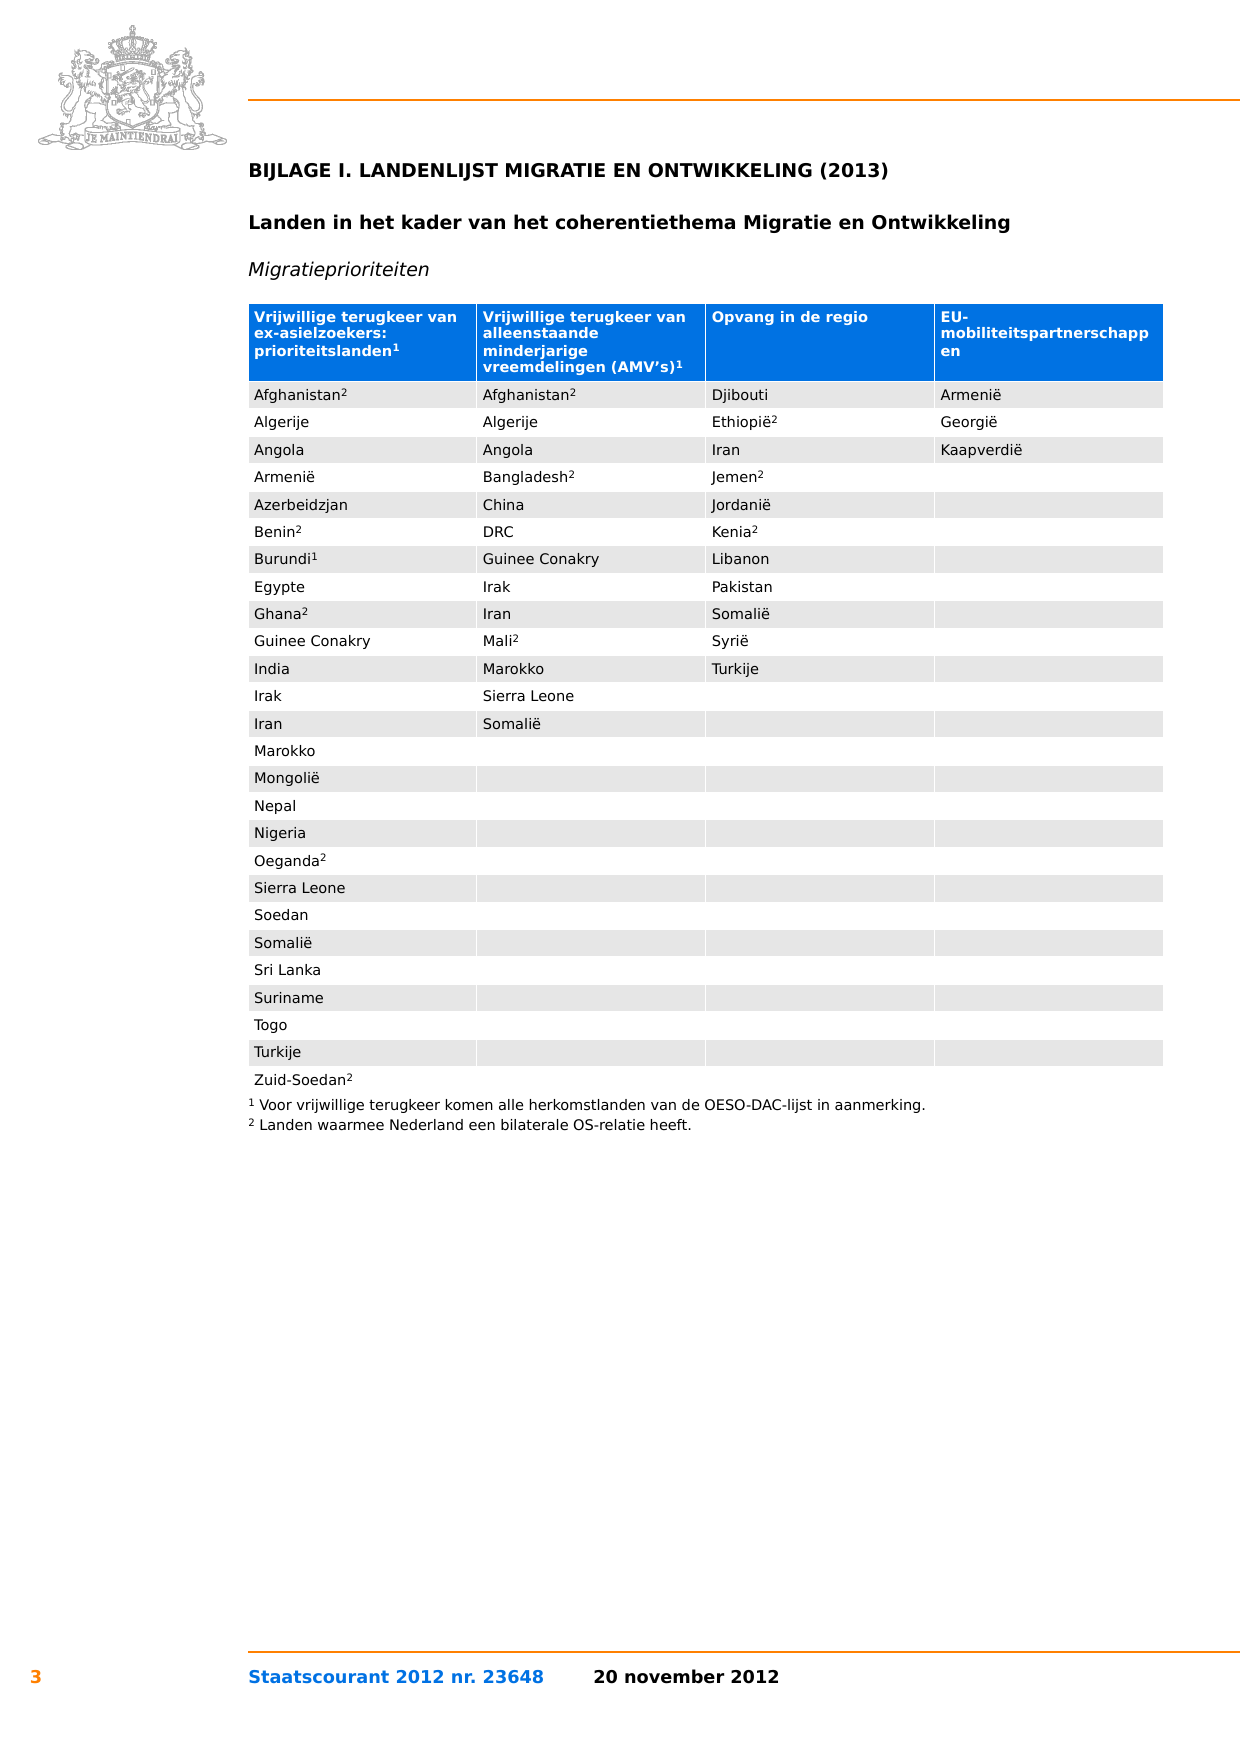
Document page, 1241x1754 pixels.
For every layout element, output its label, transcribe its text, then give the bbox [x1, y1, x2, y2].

table_cell [935, 848, 1163, 874]
table_cell Libanon [706, 546, 934, 573]
table_cell Iran [706, 437, 934, 463]
table_header Opvang in de regio [706, 304, 934, 381]
table_cell [935, 1012, 1163, 1038]
table_cell Armenië [249, 464, 476, 491]
table_header Vrijwillige terugkeer van ex-asielzoekers: prioriteitslanden1 [249, 304, 476, 381]
table_cell [477, 738, 705, 764]
table_cell Ghana2 [249, 601, 476, 628]
table_cell [706, 1012, 934, 1038]
table_cell [935, 656, 1163, 682]
table_cell [477, 875, 705, 902]
table_cell Turkije [706, 656, 934, 682]
table_cell [935, 711, 1163, 737]
table_cell [477, 848, 705, 874]
table_cell [477, 1067, 705, 1093]
table_cell Burundi1 [249, 546, 476, 573]
subtitle Landen in het kader van het coherentiethema Migratie en Ontwikkeling [248, 212, 1163, 234]
table_cell [706, 903, 934, 929]
table_cell [706, 848, 934, 874]
table_cell [935, 1040, 1163, 1066]
table_cell Mongolië [249, 766, 476, 792]
table_cell [706, 875, 934, 902]
table_cell Angola [249, 437, 476, 463]
picture [38, 25, 227, 150]
table_cell [935, 464, 1163, 491]
table_cell Pakistan [706, 574, 934, 600]
table_cell Jordanië [706, 492, 934, 518]
table_header EU-mobiliteitspartnerschappen [935, 304, 1163, 381]
table_cell [706, 958, 934, 984]
table_cell [706, 930, 934, 956]
table_cell [935, 766, 1163, 792]
table_cell Afghanistan2 [249, 382, 476, 408]
table_cell [935, 492, 1163, 518]
table_cell Oeganda2 [249, 848, 476, 874]
table_cell Kenia2 [706, 519, 934, 545]
table_cell [706, 711, 934, 737]
table_cell [706, 793, 934, 819]
table_cell Nepal [249, 793, 476, 819]
subtitle BIJLAGE I. LANDENLIJST MIGRATIE EN ONTWIKKELING (2013) [248, 160, 1163, 182]
table_cell Turkije [249, 1040, 476, 1066]
table_cell Angola [477, 437, 705, 463]
table_header Vrijwillige terugkeer van alleenstaande minderjarige vreemdelingen (AMV’s)1 [477, 304, 705, 381]
table_cell Bangladesh2 [477, 464, 705, 491]
table_cell Afghanistan2 [477, 382, 705, 408]
table_cell Sri Lanka [249, 958, 476, 984]
table_cell [706, 766, 934, 792]
table_cell [935, 684, 1163, 710]
table_cell [935, 903, 1163, 929]
table_cell Ethiopië2 [706, 410, 934, 436]
table_cell Iran [477, 601, 705, 628]
table_cell [935, 875, 1163, 902]
table_cell [935, 546, 1163, 573]
table_cell Sierra Leone [477, 684, 705, 710]
table_cell [477, 793, 705, 819]
table_cell [935, 629, 1163, 655]
table_cell Georgië [935, 410, 1163, 436]
table_cell [477, 766, 705, 792]
table_cell Kaapverdië [935, 437, 1163, 463]
table_cell Syrië [706, 629, 934, 655]
table_cell Algerije [249, 410, 476, 436]
table_cell Azerbeidzjan [249, 492, 476, 518]
table_cell China [477, 492, 705, 518]
table_cell Somalië [706, 601, 934, 628]
table_cell DRC [477, 519, 705, 545]
table_cell [477, 903, 705, 929]
table_cell [477, 930, 705, 956]
table_cell Soedan [249, 903, 476, 929]
text Migratieprioriteiten [248, 259, 1163, 281]
table_cell [706, 684, 934, 710]
table_cell Jemen2 [706, 464, 934, 491]
table_cell [477, 958, 705, 984]
table_cell [935, 820, 1163, 847]
table_cell [935, 985, 1163, 1011]
table_cell Iran [249, 711, 476, 737]
table_cell Zuid-Soedan2 [249, 1067, 476, 1093]
table_cell Armenië [935, 382, 1163, 408]
table_cell Algerije [477, 410, 705, 436]
table_cell Togo [249, 1012, 476, 1038]
table_cell [935, 519, 1163, 545]
table_cell [706, 738, 934, 764]
table_cell Marokko [477, 656, 705, 682]
table_cell [706, 1067, 934, 1093]
table_cell [935, 958, 1163, 984]
table_cell [935, 574, 1163, 600]
table_cell Djibouti [706, 382, 934, 408]
table_cell Irak [477, 574, 705, 600]
table_cell Egypte [249, 574, 476, 600]
table_cell Guinee Conakry [249, 629, 476, 655]
table_cell Benin2 [249, 519, 476, 545]
table_cell 1 Voor vrijwillige terugkeer komen alle herkomstlanden van de OESO-DAC-lijst in aanmerking. 2 Landen waarmee Nederland een bilaterale OS-relatie heeft. [248, 1094, 1163, 1134]
table_cell [706, 1040, 934, 1066]
table_cell India [249, 656, 476, 682]
table_cell Nigeria [249, 820, 476, 847]
table_cell [935, 930, 1163, 956]
table_cell Irak [249, 684, 476, 710]
table_cell [477, 820, 705, 847]
table_cell Mali2 [477, 629, 705, 655]
table_cell [477, 985, 705, 1011]
table_cell [935, 1067, 1163, 1093]
table_cell Somalië [249, 930, 476, 956]
table_cell [706, 985, 934, 1011]
table_cell Sierra Leone [249, 875, 476, 902]
table_cell Marokko [249, 738, 476, 764]
table_cell Somalië [477, 711, 705, 737]
table_cell [935, 601, 1163, 628]
table_cell [706, 820, 934, 847]
table_cell [477, 1040, 705, 1066]
table_cell [477, 1012, 705, 1038]
table_cell Guinee Conakry [477, 546, 705, 573]
table_cell [935, 793, 1163, 819]
table_cell Suriname [249, 985, 476, 1011]
table_cell [935, 738, 1163, 764]
